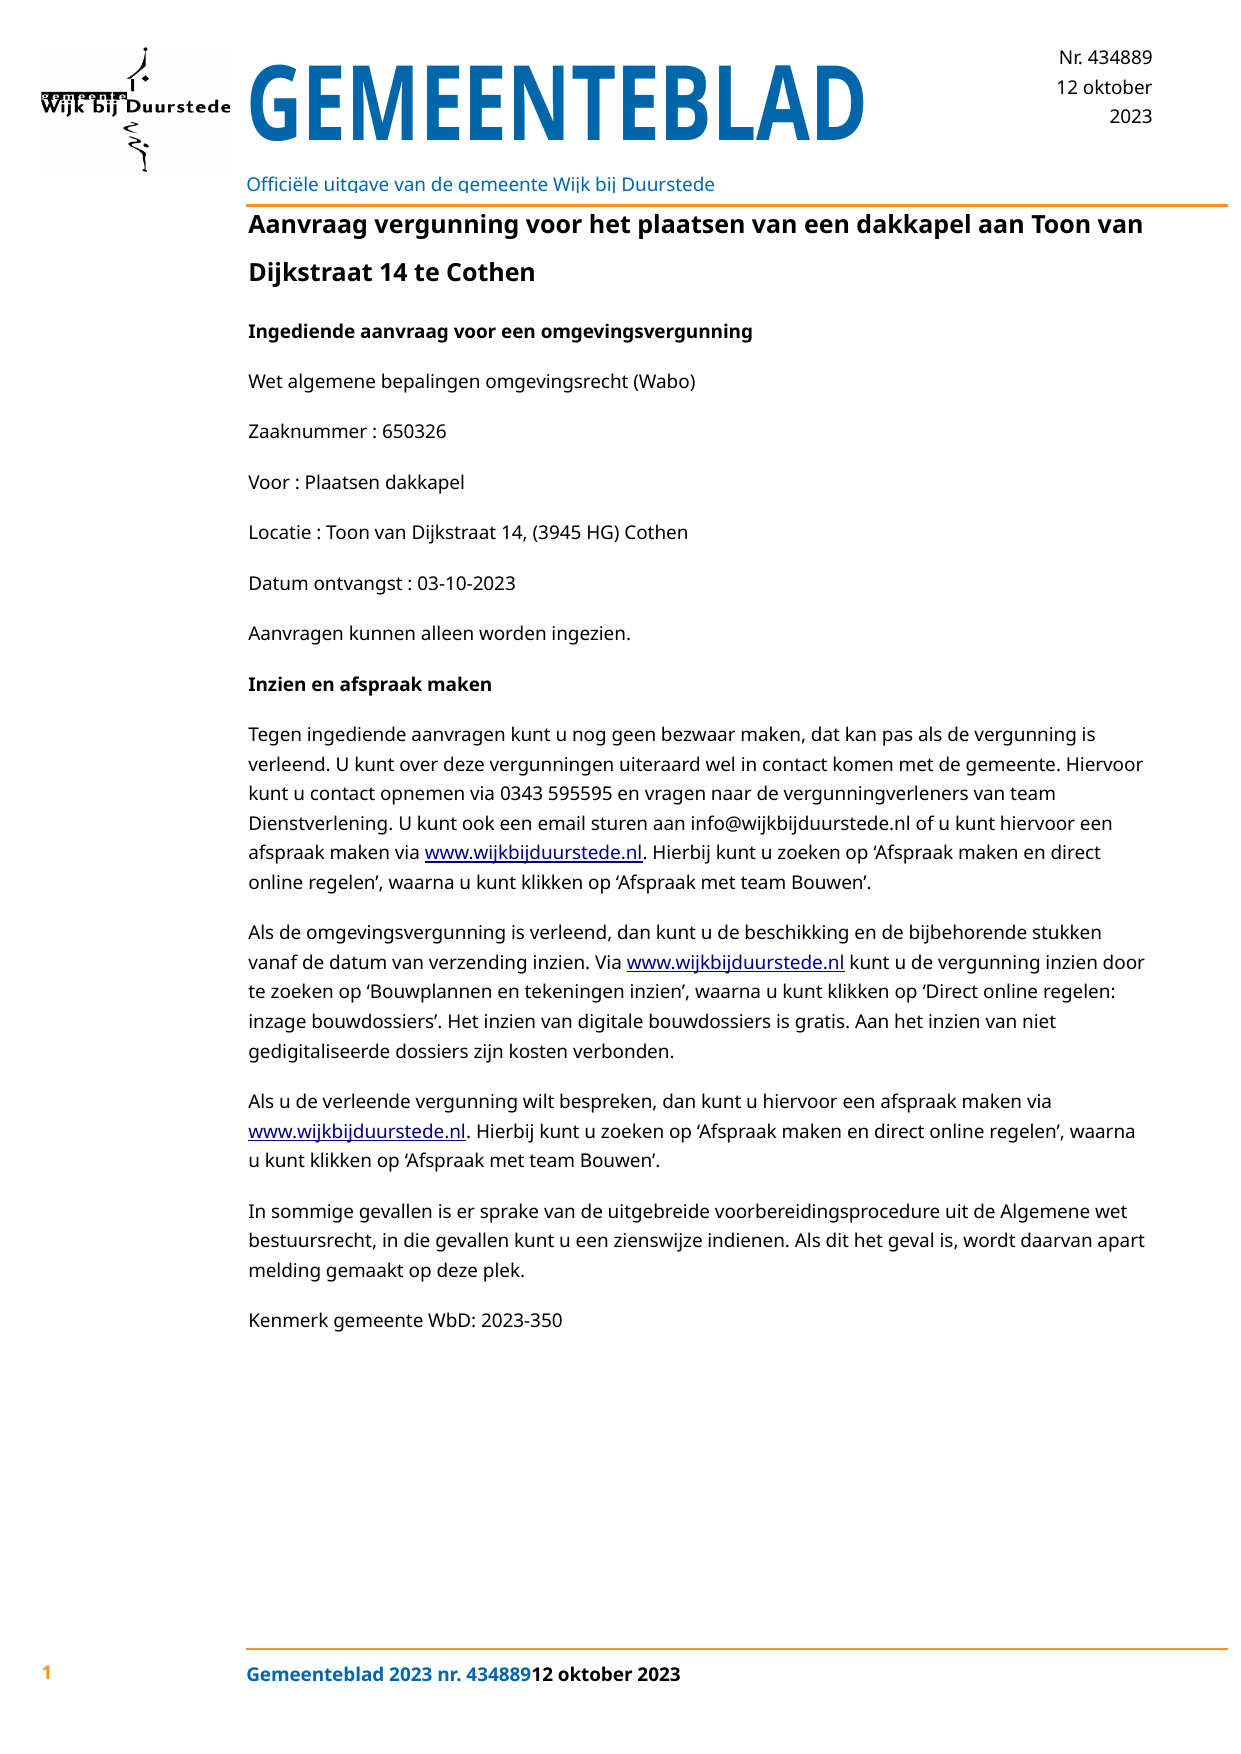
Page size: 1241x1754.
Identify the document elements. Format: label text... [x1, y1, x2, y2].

text Aanvragen kunnen alleen worden ingezien. [248, 620, 1152, 646]
text Kenmerk gemeente WbD: 2023-350 [248, 1307, 1152, 1333]
picture [41, 47, 231, 172]
text Als de omgevingsvergunning is verleend, dan kunt u de beschikking en de bijbehorende stukken vanaf de datum van verzending inzien. Via www.wijkbijduurstede.nl kunt u de vergunning inzien door te zoeken op ‘Bouwplannen en tekeningen inzien’, waarna u kunt klikken op ‘Direct online regelen: inzage bouwdossiers’. Het inzien van digitale bouwdossiers is gratis. Aan het inzien van niet gedigitaliseerde dossiers zijn kosten verbonden. [248, 919, 1152, 1064]
text In sommige gevallen is er sprake van de uitgebreide voorbereidingsprocedure uit de Algemene wet bestuursrecht, in die gevallen kunt u een zienswijze indienen. Als dit het geval is, wordt daarvan apart melding gemaakt op deze plek. [248, 1198, 1152, 1283]
text Tegen ingediende aanvragen kunt u nog geen bezwaar maken, dat kan pas als de vergunning is verleend. U kunt over deze vergunningen uiteraard wel in contact komen met de gemeente. Hiervoor kunt u contact opnemen via 0343 595595 en vragen naar de vergunningverleners van team Dienstverlening. U kunt ook een email sturen aan info@wijkbijduurstede.nl of u kunt hiervoor een afspraak maken via www.wijkbijduurstede.nl. Hierbij kunt u zoeken op ‘Afspraak maken en direct online regelen’, waarna u kunt klikken op ‘Afspraak met team Bouwen’. [248, 721, 1152, 895]
text Aanvraag vergunning voor het plaatsen van een dakkapel aan Toon van Dijkstraat 14 te Cothen [248, 207, 1152, 288]
text Zaaknummer : 650326 [248, 419, 1152, 444]
text Voor : Plaatsen dakkapel [248, 469, 1152, 495]
text Datum ontvangst : 03-10-2023 [248, 570, 1152, 596]
text Als u de verleende vergunning wilt bespreken, dan kunt u hiervoor een afspraak maken via www.wijkbijduurstede.nl. Hierbij kunt u zoeken op ‘Afspraak maken en direct online regelen’, waarna u kunt klikken op ‘Afspraak met team Bouwen’. [248, 1088, 1152, 1173]
text Wet algemene bepalingen omgevingsrecht (Wabo) [248, 368, 1152, 394]
text Ingediende aanvraag voor een omgevingsvergunning [248, 318, 1152, 344]
text Locatie : Toon van Dijkstraat 14, (3945 HG) Cothen [248, 519, 1152, 545]
text Inzien en afspraak maken [248, 671, 1152, 697]
